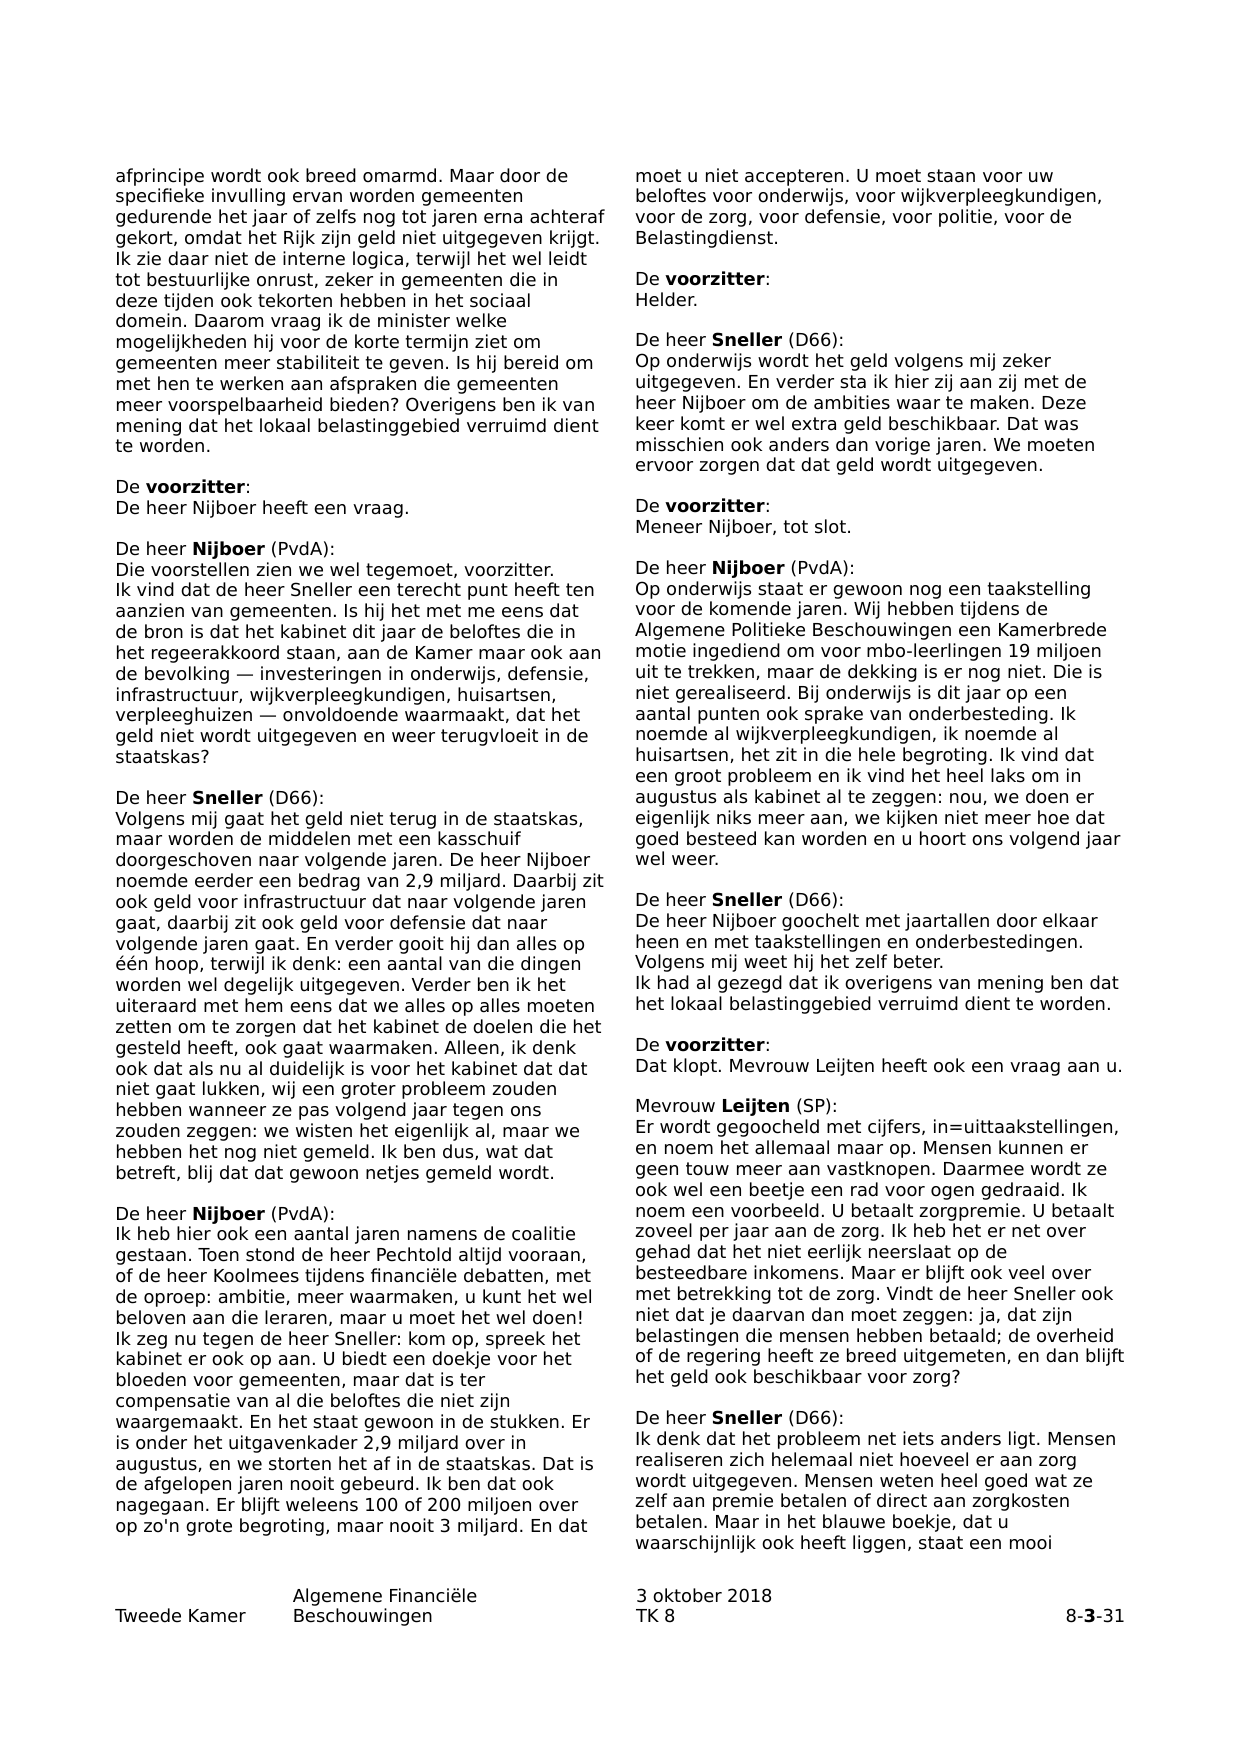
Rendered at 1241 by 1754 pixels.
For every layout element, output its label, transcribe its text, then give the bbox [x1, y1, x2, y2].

text Op onderwijs wordt het geld volgens mij zeker uitgegeven. En verder sta ik hier zij aan zij met de heer Nijboer om de ambities waar te maken. Deze keer komt er wel extra geld beschikbaar. Dat was misschien ook anders dan vorige jaren. We moeten ervoor zorgen dat dat geld wordt uitgegeven. [635, 351, 1125, 476]
text Die voorstellen zien we wel tegemoet, voorzitter. [115, 559, 605, 580]
text Ik had al gezegd dat ik overigens van mening ben dat het lokaal belastinggebied verruimd dient te worden. [635, 973, 1125, 1015]
text Op onderwijs staat er gewoon nog een taakstelling voor de komende jaren. Wij hebben tijdens de Algemene Politieke Beschouwingen een Kamerbrede motie ingediend om voor mbo-leerlingen 19 miljoen uit te trekken, maar de dekking is er nog niet. Die is niet gerealiseerd. Bij onderwijs is dit jaar op een aantal punten ook sprake van onderbesteding. Ik noemde al wijkverpleegkundigen, ik noemde al huisartsen, het zit in die hele begroting. Ik vind dat een groot probleem en ik vind het heel laks om in augustus als kabinet al te zeggen: nou, we doen er eigenlijk niks meer aan, we kijken niet meer hoe dat goed besteed kan worden en u hoort ons volgend jaar wel weer. [635, 578, 1125, 870]
text Helder. [635, 289, 1125, 310]
text afprincipe wordt ook breed omarmd. Maar door de specifieke invulling ervan worden gemeenten gedurende het jaar of zelfs nog tot jaren erna achteraf gekort, omdat het Rijk zijn geld niet uitgegeven krijgt. Ik zie daar niet de interne logica, terwijl het wel leidt tot bestuurlijke onrust, zeker in gemeenten die in deze tijden ook tekorten hebben in het sociaal domein. Daarom vraag ik de minister welke mogelijkheden hij voor de korte termijn ziet om gemeenten meer stabiliteit te geven. Is hij bereid om met hen te werken aan afspraken die gemeenten meer voorspelbaarheid bieden? Overigens ben ik van mening dat het lokaal belastinggebied verruimd dient te worden. [115, 165, 605, 457]
text moet u niet accepteren. U moet staan voor uw beloftes voor onderwijs, voor wijkverpleegkundigen, voor de zorg, voor defensie, voor politie, voor de Belastingdienst. [635, 165, 1125, 249]
text De heer Sneller (D66): [115, 788, 605, 808]
text Ik denk dat het probleem net iets anders ligt. Mensen realiseren zich helemaal niet hoeveel er aan zorg wordt uitgegeven. Mensen weten heel goed wat ze zelf aan premie betalen of direct aan zorgkosten betalen. Maar in het blauwe boekje, dat u waarschijnlijk ook heeft liggen, staat een mooi [635, 1429, 1125, 1554]
text De voorzitter: [635, 1035, 1125, 1056]
text Dat klopt. Mevrouw Leijten heeft ook een vraag aan u. [635, 1056, 1125, 1076]
text De heer Sneller (D66): [635, 890, 1125, 911]
text Mevrouw Leijten (SP): [635, 1096, 1125, 1117]
text Meneer Nijboer, tot slot. [635, 517, 1125, 537]
text De heer Nijboer (PvdA): [115, 1203, 605, 1224]
text Ik heb hier ook een aantal jaren namens de coalitie gestaan. Toen stond de heer Pechtold altijd vooraan, of de heer Koolmees tijdens financiële debatten, met de oproep: ambitie, meer waarmaken, u kunt het wel beloven aan die leraren, maar u moet het wel doen! Ik zeg nu tegen de heer Sneller: kom op, spreek het kabinet er ook op aan. U biedt een doekje voor het bloeden voor gemeenten, maar dat is ter compensatie van al die beloftes die niet zijn waargemaakt. En het staat gewoon in de stukken. Er is onder het uitgavenkader 2,9 miljard over in augustus, en we storten het af in de staatskas. Dat is de afgelopen jaren nooit gebeurd. Ik ben dat ook nagegaan. Er blijft weleens 100 of 200 miljoen over op zo'n grote begroting, maar nooit 3 miljard. En dat [115, 1224, 605, 1537]
text Er wordt gegoocheld met cijfers, in=uittaakstellingen, en noem het allemaal maar op. Mensen kunnen er geen touw meer aan vastknopen. Daarmee wordt ze ook wel een beetje een rad voor ogen gedraaid. Ik noem een voorbeeld. U betaalt zorgpremie. U betaalt zoveel per jaar aan de zorg. Ik heb het er net over gehad dat het niet eerlijk neerslaat op de besteedbare inkomens. Maar er blijft ook veel over met betrekking tot de zorg. Vindt de heer Sneller ook niet dat je daarvan dan moet zeggen: ja, dat zijn belastingen die mensen hebben betaald; de overheid of de regering heeft ze breed uitgemeten, en dan blijft het geld ook beschikbaar voor zorg? [635, 1117, 1125, 1388]
text De heer Sneller (D66): [635, 1408, 1125, 1429]
text De heer Nijboer (PvdA): [635, 557, 1125, 578]
text De voorzitter: [635, 496, 1125, 517]
text De heer Sneller (D66): [635, 330, 1125, 351]
text De heer Nijboer (PvdA): [115, 538, 605, 559]
text Volgens mij gaat het geld niet terug in de staatskas, maar worden de middelen met een kasschuif doorgeschoven naar volgende jaren. De heer Nijboer noemde eerder een bedrag van 2,9 miljard. Daarbij zit ook geld voor infrastructuur dat naar volgende jaren gaat, daarbij zit ook geld voor defensie dat naar volgende jaren gaat. En verder gooit hij dan alles op één hoop, terwijl ik denk: een aantal van die dingen worden wel degelijk uitgegeven. Verder ben ik het uiteraard met hem eens dat we alles op alles moeten zetten om te zorgen dat het kabinet de doelen die het gesteld heeft, ook gaat waarmaken. Alleen, ik denk ook dat als nu al duidelijk is voor het kabinet dat dat niet gaat lukken, wij een groter probleem zouden hebben wanneer ze pas volgend jaar tegen ons zouden zeggen: we wisten het eigenlijk al, maar we hebben het nog niet gemeld. Ik ben dus, wat dat betreft, blij dat dat gewoon netjes gemeld wordt. [115, 808, 605, 1183]
text De voorzitter: [635, 269, 1125, 289]
text De heer Nijboer goochelt met jaartallen door elkaar heen en met taakstellingen en onderbestedingen. Volgens mij weet hij het zelf beter. [635, 911, 1125, 973]
text De heer Nijboer heeft een vraag. [115, 498, 605, 518]
text De voorzitter: [115, 477, 605, 498]
text Ik vind dat de heer Sneller een terecht punt heeft ten aanzien van gemeenten. Is hij het met me eens dat de bron is dat het kabinet dit jaar de beloftes die in het regeerakkoord staan, aan de Kamer maar ook aan de bevolking — investeringen in onderwijs, defensie, infrastructuur, wijkverpleegkundigen, huisartsen, verpleeghuizen — onvoldoende waarmaakt, dat het geld niet wordt uitgegeven en weer terugvloeit in de staatskas? [115, 580, 605, 768]
